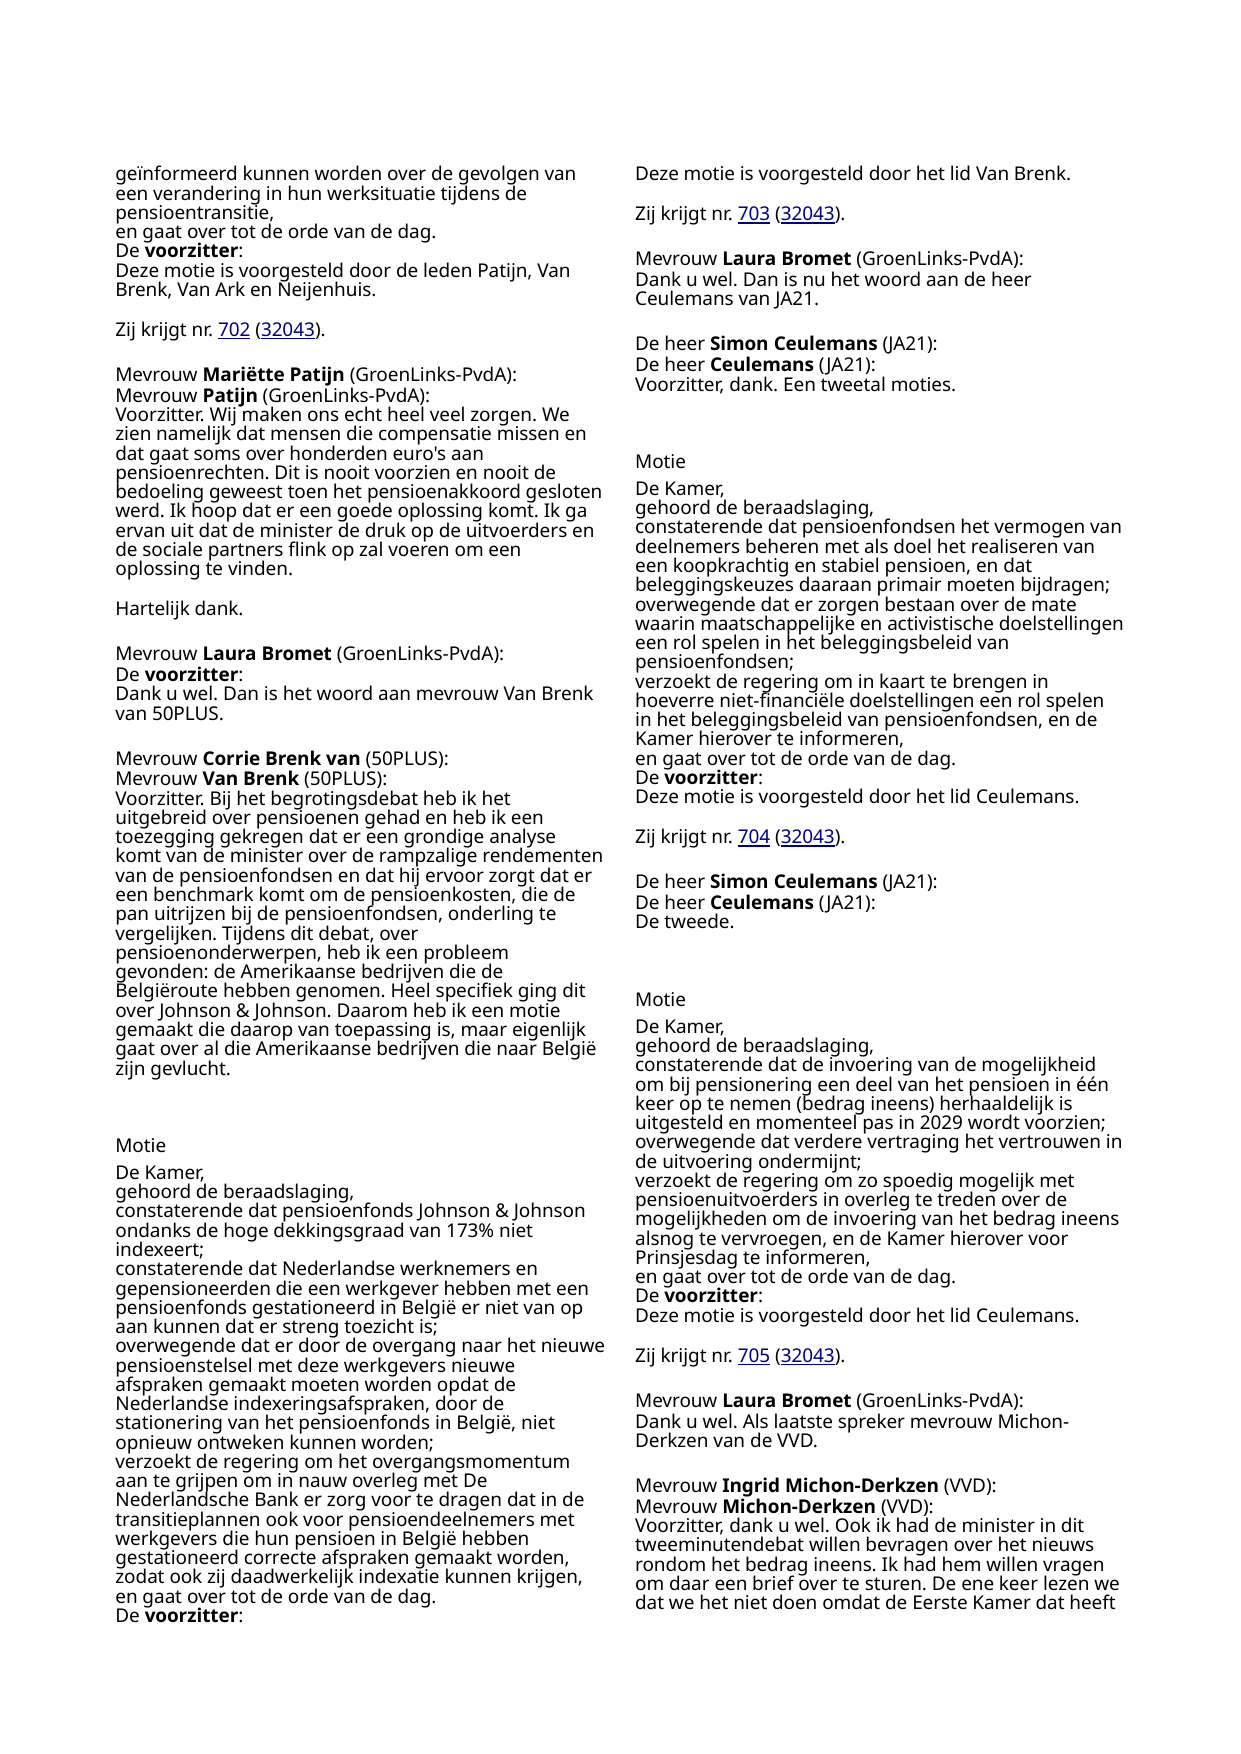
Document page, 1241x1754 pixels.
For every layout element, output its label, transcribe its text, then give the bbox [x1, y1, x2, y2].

text constaterende dat de invoering van de mogelijkheid om bij pensionering een deel van het pensioen in één keer op te nemen (bedrag ineens) herhaaldelijk is uitgesteld en momenteel pas in 2029 wordt voorzien; [635, 1056, 1125, 1133]
text Voorzitter. Wij maken ons echt heel veel zorgen. We zien namelijk dat mensen die compensatie missen en dat gaat soms over honderden euro's aan pensioenrechten. Dit is nooit voorzien en nooit de bedoeling geweest toen het pensioenakkoord gesloten werd. Ik hoop dat er een goede oplossing komt. Ik ga ervan uit dat de minister de druk op de uitvoerders en de sociale partners flink op zal voeren om een oplossing te vinden. [115, 406, 605, 579]
text De voorzitter: [115, 666, 605, 685]
text en gaat over tot de orde van de dag. [115, 223, 605, 242]
text gehoord de beraadslaging, [115, 1183, 605, 1202]
text Voorzitter, dank. Een tweetal moties. [635, 376, 1125, 395]
text Deze motie is voorgesteld door het lid Ceulemans. [635, 788, 1125, 807]
text verzoekt de regering om in kaart te brengen in hoeverre niet-financiële doelstellingen een rol spelen in het beleggingsbeleid van pensioenfondsen, en de Kamer hierover te informeren, [635, 673, 1125, 750]
text gehoord de beraadslaging, [635, 499, 1125, 518]
text Mevrouw Van Brenk (50PLUS): [115, 770, 605, 790]
text Deze motie is voorgesteld door het lid Ceulemans. [635, 1307, 1125, 1326]
text en gaat over tot de orde van de dag. [635, 1268, 1125, 1287]
text Motie [115, 1132, 605, 1158]
text Hartelijk dank. [115, 600, 605, 619]
text Mevrouw Laura Bromet (GroenLinks-PvdA): [115, 640, 605, 666]
text De tweede. [635, 913, 1125, 933]
text Dank u wel. Dan is het woord aan mevrouw Van Brenk van 50PLUS. [115, 685, 605, 724]
text Voorzitter, dank u wel. Ook ik had de minister in dit tweeminutendebat willen bevragen over het nieuws rondom het bedrag ineens. Ik had hem willen vragen om daar een brief over te sturen. De ene keer lezen we dat we het niet doen omdat de Eerste Kamer dat heeft [635, 1517, 1125, 1613]
text constaterende dat pensioenfonds Johnson & Johnson ondanks de hoge dekkingsgraad van 173% niet indexeert; [115, 1202, 605, 1260]
text De Kamer, [115, 1164, 605, 1183]
text Zij krijgt nr. 705 (32043). [635, 1347, 1125, 1366]
text constaterende dat pensioenfondsen het vermogen van deelnemers beheren met als doel het realiseren van een koopkrachtig en stabiel pensioen, en dat beleggingskeuzes daaraan primair moeten bijdragen; [635, 518, 1125, 596]
text Dank u wel. Dan is nu het woord aan de heer Ceulemans van JA21. [635, 271, 1125, 310]
text De Kamer, [635, 480, 1125, 499]
text en gaat over tot de orde van de dag. [115, 1588, 605, 1607]
text De voorzitter: [115, 242, 605, 262]
text Deze motie is voorgesteld door het lid Van Brenk. [635, 165, 1125, 184]
text Mevrouw Laura Bromet (GroenLinks-PvdA): [635, 245, 1125, 271]
text De voorzitter: [115, 1607, 605, 1626]
text gehoord de beraadslaging, [635, 1037, 1125, 1056]
text Deze motie is voorgesteld door de leden Patijn, Van Brenk, Van Ark en Neijenhuis. [115, 262, 605, 300]
text Mevrouw Corrie Brenk van (50PLUS): [115, 745, 605, 770]
text Motie [635, 986, 1125, 1012]
text verzoekt de regering om het overgangsmomentum aan te grijpen om in nauw overleg met De Nederlandsche Bank er zorg voor te dragen dat in de transitieplannen ook voor pensioendeelnemers met werkgevers die hun pensioen in België hebben gestationeerd correcte afspraken gemaakt worden, zodat ook zij daadwerkelijk indexatie kunnen krijgen, [115, 1453, 605, 1588]
text De heer Simon Ceulemans (JA21): [635, 331, 1125, 356]
text overwegende dat er zorgen bestaan over de mate waarin maatschappelijke en activistische doelstellingen een rol spelen in het beleggingsbeleid van pensioenfondsen; [635, 596, 1125, 673]
text De heer Ceulemans (JA21): [635, 356, 1125, 376]
text Mevrouw Michon-Derkzen (VVD): [635, 1498, 1125, 1517]
text Zij krijgt nr. 702 (32043). [115, 321, 605, 340]
text Zij krijgt nr. 703 (32043). [635, 205, 1125, 224]
text Mevrouw Patijn (GroenLinks-PvdA): [115, 387, 605, 406]
text De Kamer, [635, 1018, 1125, 1037]
text en gaat over tot de orde van de dag. [635, 750, 1125, 769]
text Dank u wel. Als laatste spreker mevrouw Michon-Derkzen van de VVD. [635, 1413, 1125, 1451]
text overwegende dat er door de overgang naar het nieuwe pensioenstelsel met deze werkgevers nieuwe afspraken gemaakt moeten worden opdat de Nederlandse indexeringsafspraken, door de stationering van het pensioenfonds in België, niet opnieuw ontweken kunnen worden; [115, 1337, 605, 1453]
text Mevrouw Ingrid Michon-Derkzen (VVD): [635, 1472, 1125, 1498]
text geïnformeerd kunnen worden over de gevolgen van een verandering in hun werksituatie tijdens de pensioentransitie, [115, 165, 605, 223]
text Motie [635, 448, 1125, 474]
text De heer Ceulemans (JA21): [635, 894, 1125, 913]
text Mevrouw Mariëtte Patijn (GroenLinks-PvdA): [115, 361, 605, 387]
text De heer Simon Ceulemans (JA21): [635, 868, 1125, 894]
text Voorzitter. Bij het begrotingsdebat heb ik het uitgebreid over pensioenen gehad en heb ik een toezegging gekregen dat er een grondige analyse komt van de minister over de rampzalige rendementen van de pensioenfondsen en dat hij ervoor zorgt dat er een benchmark komt om de pensioenkosten, die de pan uitrijzen bij de pensioenfondsen, onderling te vergelijken. Tijdens dit debat, over pensioenonderwerpen, heb ik een probleem gevonden: de Amerikaanse bedrijven die de Belgiëroute hebben genomen. Heel specifiek ging dit over Johnson & Johnson. Daarom heb ik een motie gemaakt die daarop van toepassing is, maar eigenlijk gaat over al die Amerikaanse bedrijven die naar België zijn gevlucht. [115, 790, 605, 1079]
text verzoekt de regering om zo spoedig mogelijk met pensioenuitvoerders in overleg te treden over de mogelijkheden om de invoering van het bedrag ineens alsnog te vervroegen, en de Kamer hierover voor Prinsjesdag te informeren, [635, 1172, 1125, 1268]
text Mevrouw Laura Bromet (GroenLinks-PvdA): [635, 1387, 1125, 1413]
text De voorzitter: [635, 769, 1125, 788]
text overwegende dat verdere vertraging het vertrouwen in de uitvoering ondermijnt; [635, 1133, 1125, 1172]
text De voorzitter: [635, 1287, 1125, 1307]
text Zij krijgt nr. 704 (32043). [635, 828, 1125, 847]
text constaterende dat Nederlandse werknemers en gepensioneerden die een werkgever hebben met een pensioenfonds gestationeerd in België er niet van op aan kunnen dat er streng toezicht is; [115, 1260, 605, 1337]
